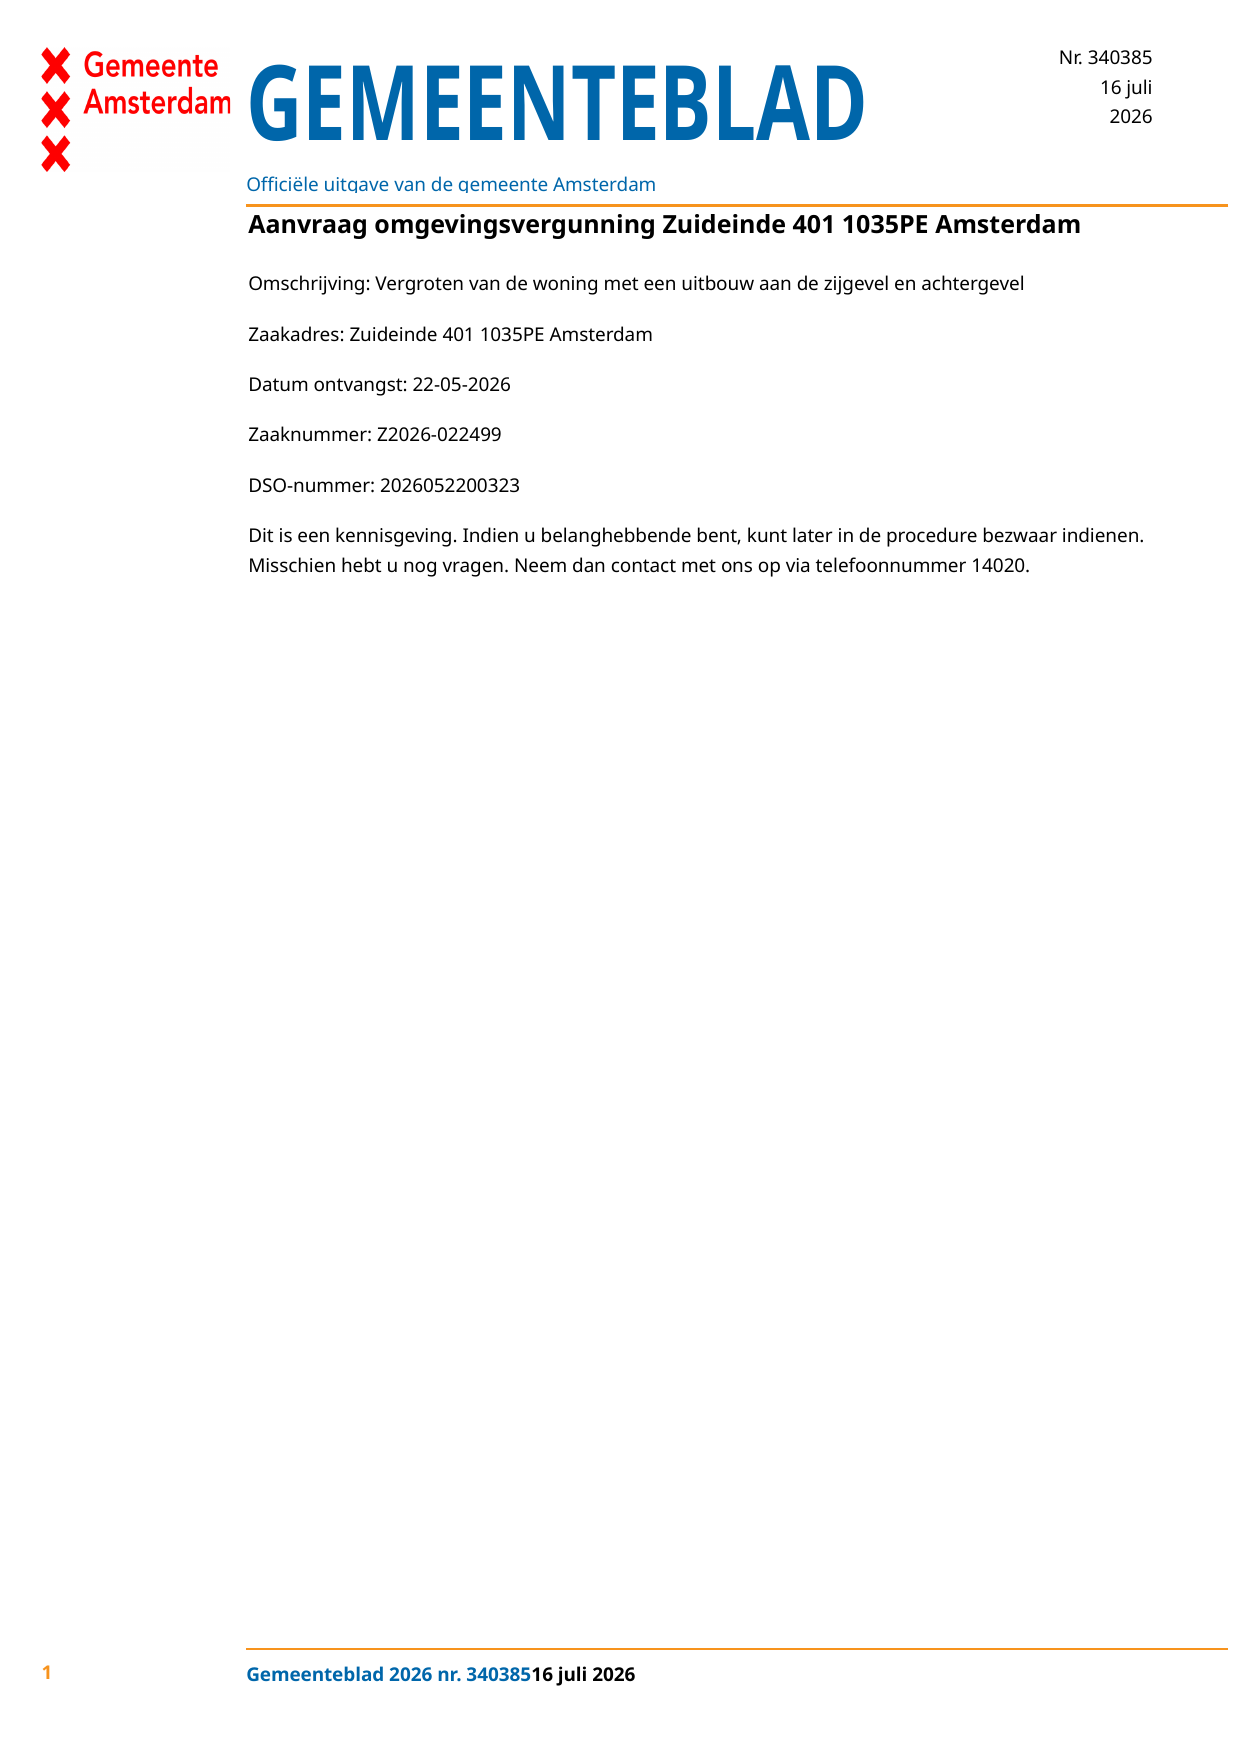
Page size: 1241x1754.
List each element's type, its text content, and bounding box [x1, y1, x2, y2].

text Datum ontvangst: 22-05-2026 [248, 371, 1152, 397]
text Dit is een kennisgeving. Indien u belanghebbende bent, kunt later in de procedure bezwaar indienen. Misschien hebt u nog vragen. Neem dan contact met ons op via telefoonnummer 14020. [248, 522, 1152, 578]
text Aanvraag omgevingsvergunning Zuideinde 401 1035PE Amsterdam [248, 207, 1152, 241]
text Zaakadres: Zuideinde 401 1035PE Amsterdam [248, 321, 1152, 346]
text DSO-nummer: 2026052200323 [248, 472, 1152, 498]
picture [41, 47, 231, 172]
text Omschrijving: Vergroten van de woning met een uitbouw aan de zijgevel en achtergevel [248, 270, 1152, 296]
text Zaaknummer: Z2026-022499 [248, 422, 1152, 447]
